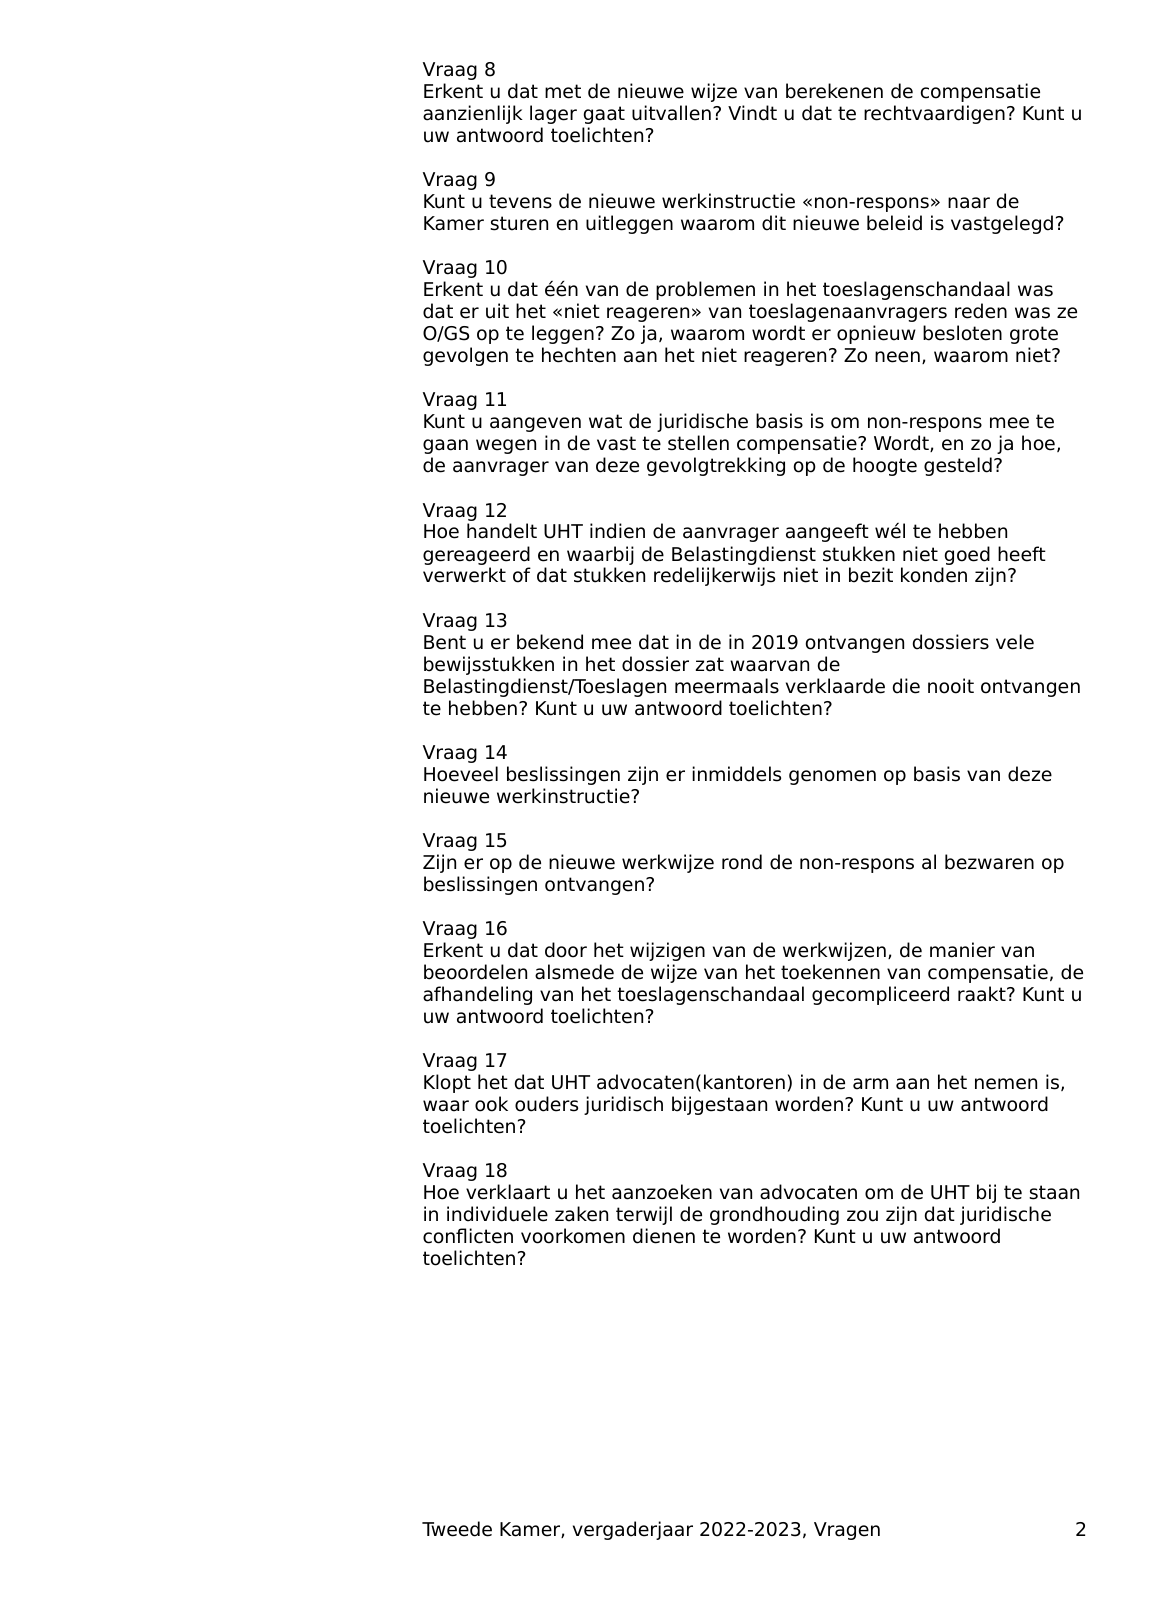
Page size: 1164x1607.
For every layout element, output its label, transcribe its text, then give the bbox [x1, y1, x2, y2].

text Vraag 11 [422, 389, 1087, 411]
text Kunt u tevens de nieuwe werkinstructie «non-respons» naar de Kamer sturen en uitleggen waarom dit nieuwe beleid is vastgelegd? [422, 191, 1087, 235]
text Vraag 9 [422, 169, 1087, 191]
text Vraag 10 [422, 257, 1087, 279]
text Kunt u aangeven wat de juridische basis is om non-respons mee te gaan wegen in de vast te stellen compensatie? Wordt, en zo ja hoe, de aanvrager van deze gevolgtrekking op de hoogte gesteld? [422, 411, 1087, 477]
text Vraag 18 [422, 1160, 1087, 1182]
text Erkent u dat door het wijzigen van de werkwijzen, de manier van beoordelen alsmede de wijze van het toekennen van compensatie, de afhandeling van het toeslagenschandaal gecompliceerd raakt? Kunt u uw antwoord toelichten? [422, 940, 1087, 1028]
text Klopt het dat UHT advocaten(kantoren) in de arm aan het nemen is, waar ook ouders juridisch bijgestaan worden? Kunt u uw antwoord toelichten? [422, 1072, 1087, 1138]
text Vraag 13 [422, 609, 1087, 632]
text Vraag 12 [422, 499, 1087, 521]
text Vraag 17 [422, 1050, 1087, 1072]
text Hoe verklaart u het aanzoeken van advocaten om de UHT bij te staan in individuele zaken terwijl de grondhouding zou zijn dat juridische conflicten voorkomen dienen te worden? Kunt u uw antwoord toelichten? [422, 1182, 1087, 1270]
text Erkent u dat één van de problemen in het toeslagenschandaal was dat er uit het «niet reageren» van toeslagenaanvragers reden was ze O/GS op te leggen? Zo ja, waarom wordt er opnieuw besloten grote gevolgen te hechten aan het niet reageren? Zo neen, waarom niet? [422, 279, 1087, 367]
text Hoeveel beslissingen zijn er inmiddels genomen op basis van deze nieuwe werkinstructie? [422, 764, 1087, 808]
text Vraag 8 [422, 59, 1087, 81]
text Hoe handelt UHT indien de aanvrager aangeeft wél te hebben gereageerd en waarbij de Belastingdienst stukken niet goed heeft verwerkt of dat stukken redelijkerwijs niet in bezit konden zijn? [422, 521, 1087, 587]
text Bent u er bekend mee dat in de in 2019 ontvangen dossiers vele bewijsstukken in het dossier zat waarvan de Belastingdienst/Toeslagen meermaals verklaarde die nooit ontvangen te hebben? Kunt u uw antwoord toelichten? [422, 632, 1087, 719]
text Erkent u dat met de nieuwe wijze van berekenen de compensatie aanzienlijk lager gaat uitvallen? Vindt u dat te rechtvaardigen? Kunt u uw antwoord toelichten? [422, 81, 1087, 147]
text Vraag 16 [422, 918, 1087, 940]
text Vraag 14 [422, 742, 1087, 764]
text Vraag 15 [422, 830, 1087, 852]
text Zijn er op de nieuwe werkwijze rond de non-respons al bezwaren op beslissingen ontvangen? [422, 852, 1087, 896]
